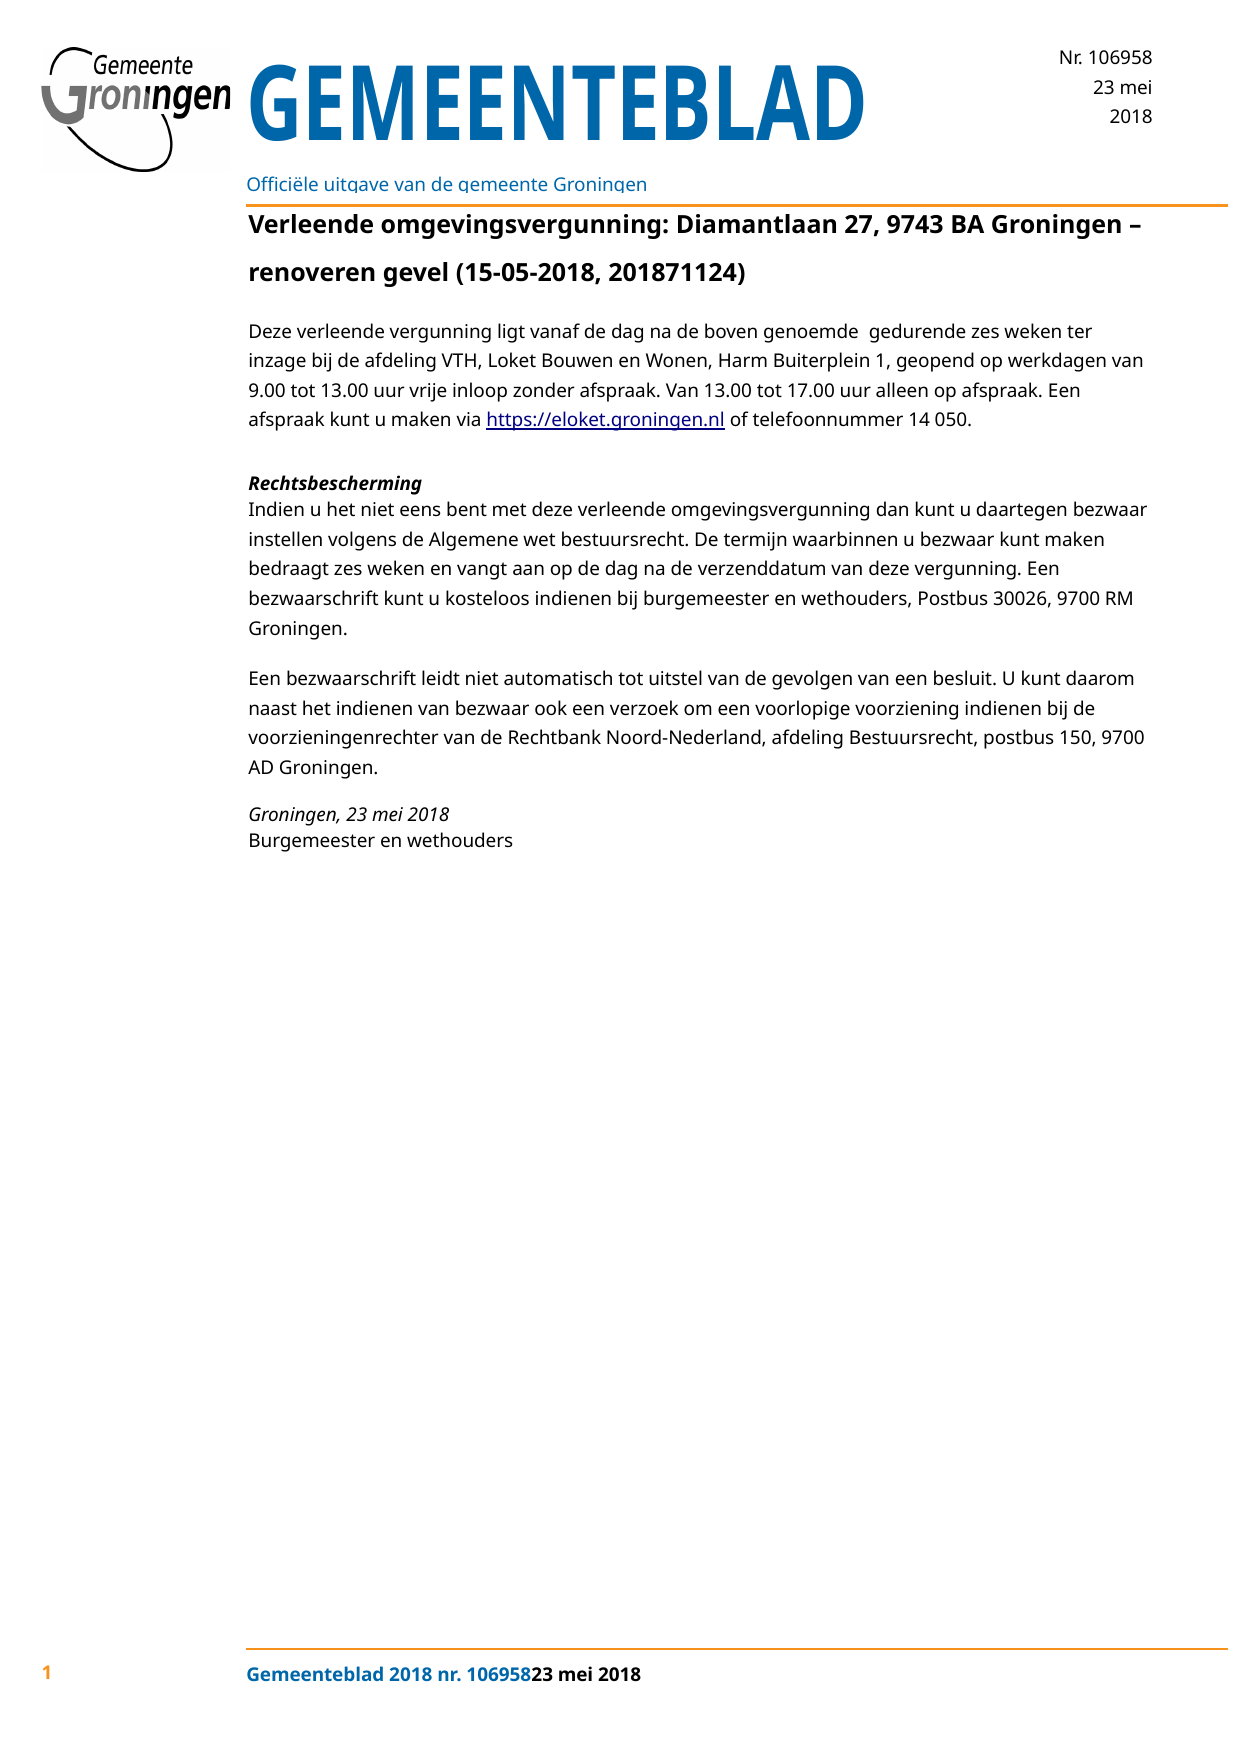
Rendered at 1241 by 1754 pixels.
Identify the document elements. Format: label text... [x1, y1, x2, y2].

text Rechtsbescherming [248, 471, 1152, 496]
picture [41, 47, 231, 172]
text Burgemeester en wethouders [248, 827, 1152, 853]
text Verleende omgevingsvergunning: Diamantlaan 27, 9743 BA Groningen – renoveren gevel (15-05-2018, 201871124) [248, 207, 1152, 288]
text Indien u het niet eens bent met deze verleende omgevingsvergunning dan kunt u daartegen bezwaar instellen volgens de Algemene wet bestuursrecht. De termijn waarbinnen u bezwaar kunt maken bedraagt zes weken en vangt aan op de dag na de verzenddatum van deze vergunning. Een bezwaarschrift kunt u kosteloos indienen bij burgemeester en wethouders, Postbus 30026, 9700 RM Groningen. [248, 496, 1152, 640]
text Deze verleende vergunning ligt vanaf de dag na de boven genoemde gedurende zes weken ter inzage bij de afdeling VTH, Loket Bouwen en Wonen, Harm Buiterplein 1, geopend op werkdagen van 9.00 tot 13.00 uur vrije inloop zonder afspraak. Van 13.00 tot 17.00 uur alleen op afspraak. Een afspraak kunt u maken via https://eloket.groningen.nl of telefoonnummer 14 050. [248, 318, 1152, 432]
text Groningen, 23 mei 2018 [248, 802, 1152, 827]
text Een bezwaarschrift leidt niet automatisch tot uitstel van de gevolgen van een besluit. U kunt daarom naast het indienen van bezwaar ook een verzoek om een voorlopige voorziening indienen bij de voorzieningenrechter van de Rechtbank Noord-Nederland, afdeling Bestuursrecht, postbus 150, 9700 AD Groningen. [248, 665, 1152, 779]
